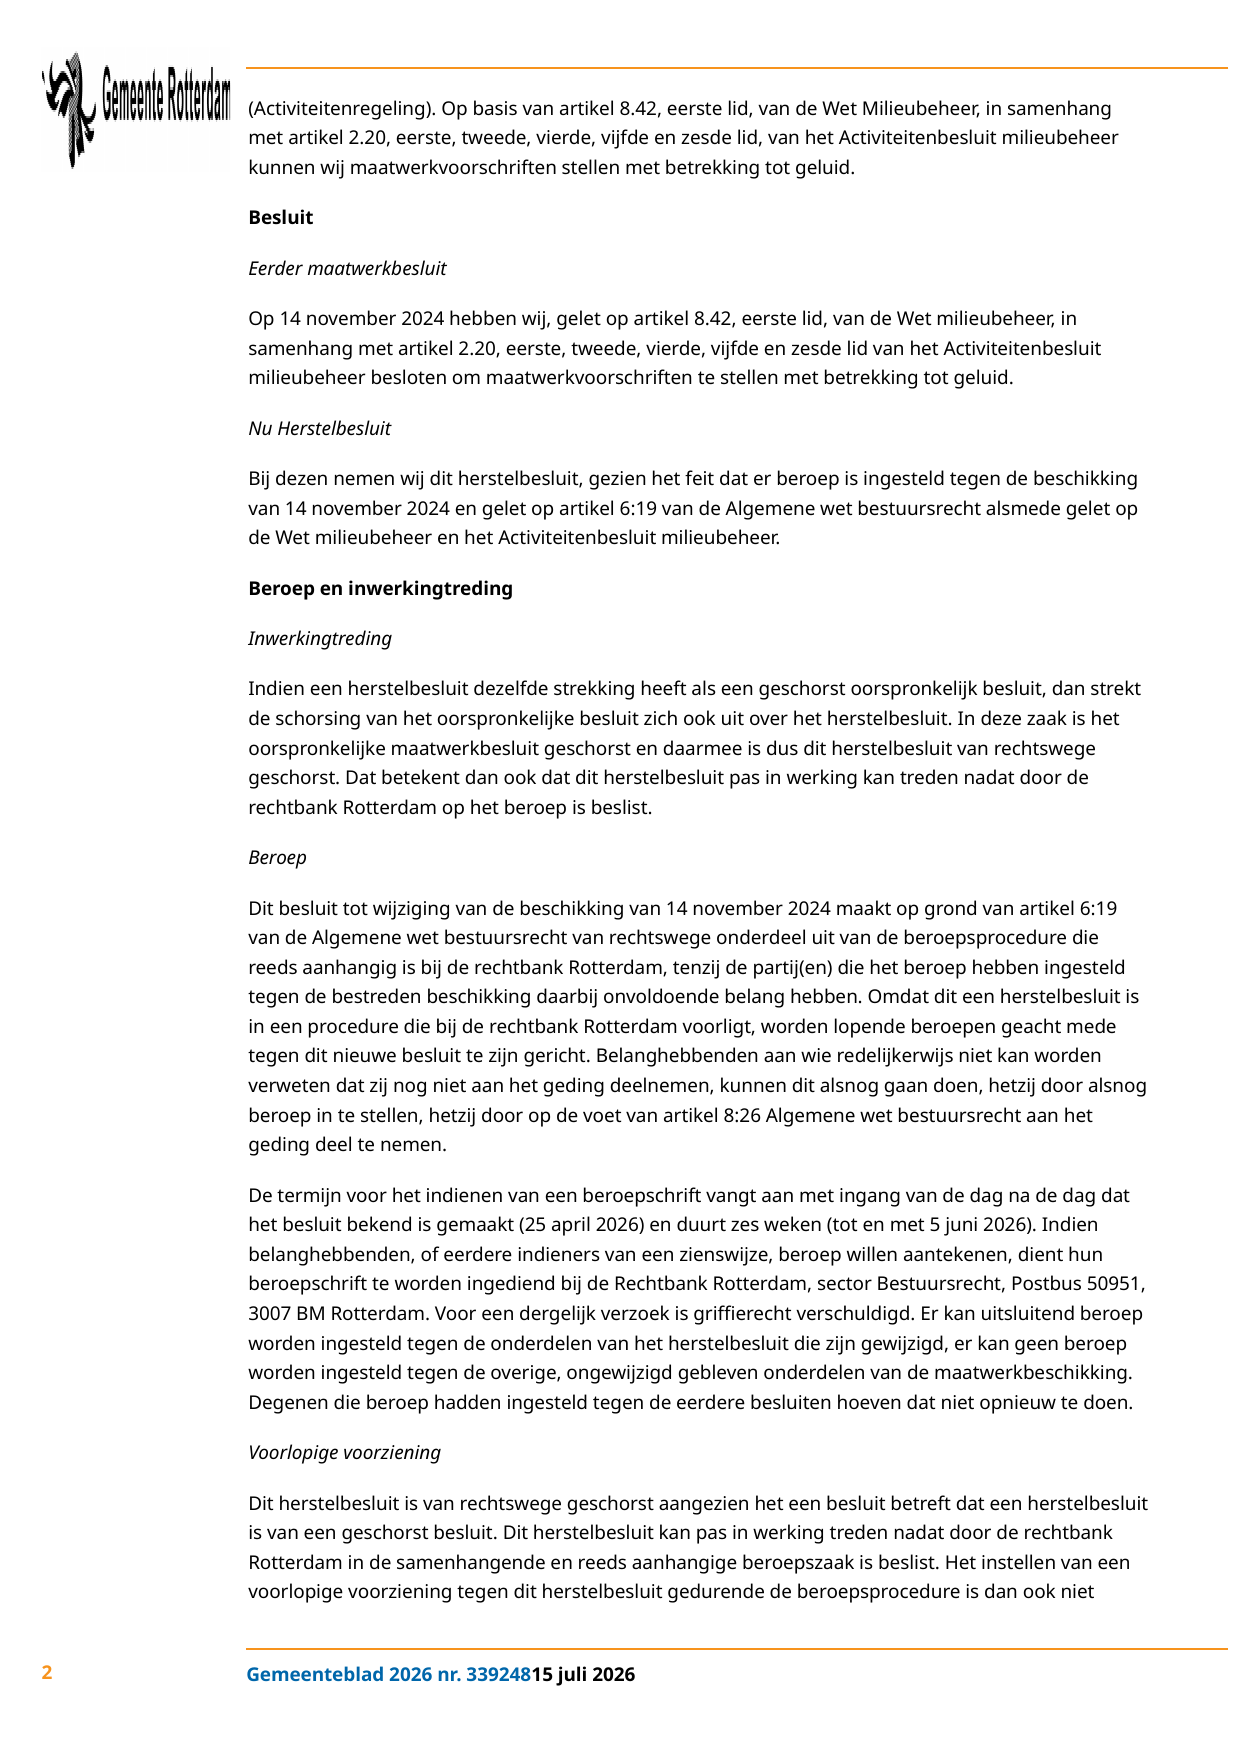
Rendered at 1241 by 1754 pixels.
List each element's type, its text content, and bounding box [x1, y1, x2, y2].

text Op 14 november 2024 hebben wij, gelet op artikel 8.42, eerste lid, van de Wet milieubeheer, in samenhang met artikel 2.20, eerste, tweede, vierde, vijfde en zesde lid van het Activiteitenbesluit milieubeheer besloten om maatwerkvoorschriften te stellen met betrekking tot geluid. [248, 305, 1152, 390]
text Inwerkingtreding [248, 625, 1152, 651]
text Besluit [248, 204, 1152, 230]
text Beroep en inwerkingtreding [248, 575, 1152, 601]
text Nu Herstelbesluit [248, 415, 1152, 441]
text Dit herstelbesluit is van rechtswege geschorst aangezien het een besluit betreft dat een herstelbesluit is van een geschorst besluit. Dit herstelbesluit kan pas in werking treden nadat door de rechtbank Rotterdam in de samenhangende en reeds aanhangige beroepszaak is beslist. Het instellen van een voorlopige voorziening tegen dit herstelbesluit gedurende de beroepsprocedure is dan ook niet [248, 1490, 1152, 1604]
text Beroep [248, 844, 1152, 870]
text Voorlopige voorziening [248, 1439, 1152, 1465]
text Bij dezen nemen wij dit herstelbesluit, gezien het feit dat er beroep is ingesteld tegen de beschikking van 14 november 2024 en gelet op artikel 6:19 van de Algemene wet bestuursrecht alsmede gelet op de Wet milieubeheer en het Activiteitenbesluit milieubeheer. [248, 465, 1152, 550]
text Indien een herstelbesluit dezelfde strekking heeft als een geschorst oorspronkelijk besluit, dan strekt de schorsing van het oorspronkelijke besluit zich ook uit over het herstelbesluit. In deze zaak is het oorspronkelijke maatwerkbesluit geschorst en daarmee is dus dit herstelbesluit van rechtswege geschorst. Dat betekent dan ook dat dit herstelbesluit pas in werking kan treden nadat door de rechtbank Rotterdam op het beroep is beslist. [248, 676, 1152, 820]
text Eerder maatwerkbesluit [248, 255, 1152, 281]
picture [41, 47, 231, 172]
text (Activiteitenregeling). Op basis van artikel 8.42, eerste lid, van de Wet Milieubeheer, in samenhang met artikel 2.20, eerste, tweede, vierde, vijfde en zesde lid, van het Activiteitenbesluit milieubeheer kunnen wij maatwerkvoorschriften stellen met betrekking tot geluid. [248, 95, 1152, 180]
text Dit besluit tot wijziging van de beschikking van 14 november 2024 maakt op grond van artikel 6:19 van de Algemene wet bestuursrecht van rechtswege onderdeel uit van de beroepsprocedure die reeds aanhangig is bij de rechtbank Rotterdam, tenzij de partij(en) die het beroep hebben ingesteld tegen de bestreden beschikking daarbij onvoldoende belang hebben. Omdat dit een herstelbesluit is in een procedure die bij de rechtbank Rotterdam voorligt, worden lopende beroepen geacht mede tegen dit nieuwe besluit te zijn gericht. Belanghebbenden aan wie redelijkerwijs niet kan worden verweten dat zij nog niet aan het geding deelnemen, kunnen dit alsnog gaan doen, hetzij door alsnog beroep in te stellen, hetzij door op de voet van artikel 8:26 Algemene wet bestuursrecht aan het geding deel te nemen. [248, 895, 1152, 1157]
text De termijn voor het indienen van een beroepschrift vangt aan met ingang van de dag na de dag dat het besluit bekend is gemaakt (25 april 2026) en duurt zes weken (tot en met 5 juni 2026). Indien belanghebbenden, of eerdere indieners van een zienswijze, beroep willen aantekenen, dient hun beroepschrift te worden ingediend bij de Rechtbank Rotterdam, sector Bestuursrecht, Postbus 50951, 3007 BM Rotterdam. Voor een dergelijk verzoek is griffierecht verschuldigd. Er kan uitsluitend beroep worden ingesteld tegen de onderdelen van het herstelbesluit die zijn gewijzigd, er kan geen beroep worden ingesteld tegen de overige, ongewijzigd gebleven onderdelen van de maatwerkbeschikking. Degenen die beroep hadden ingesteld tegen de eerdere besluiten hoeven dat niet opnieuw te doen. [248, 1182, 1152, 1415]
